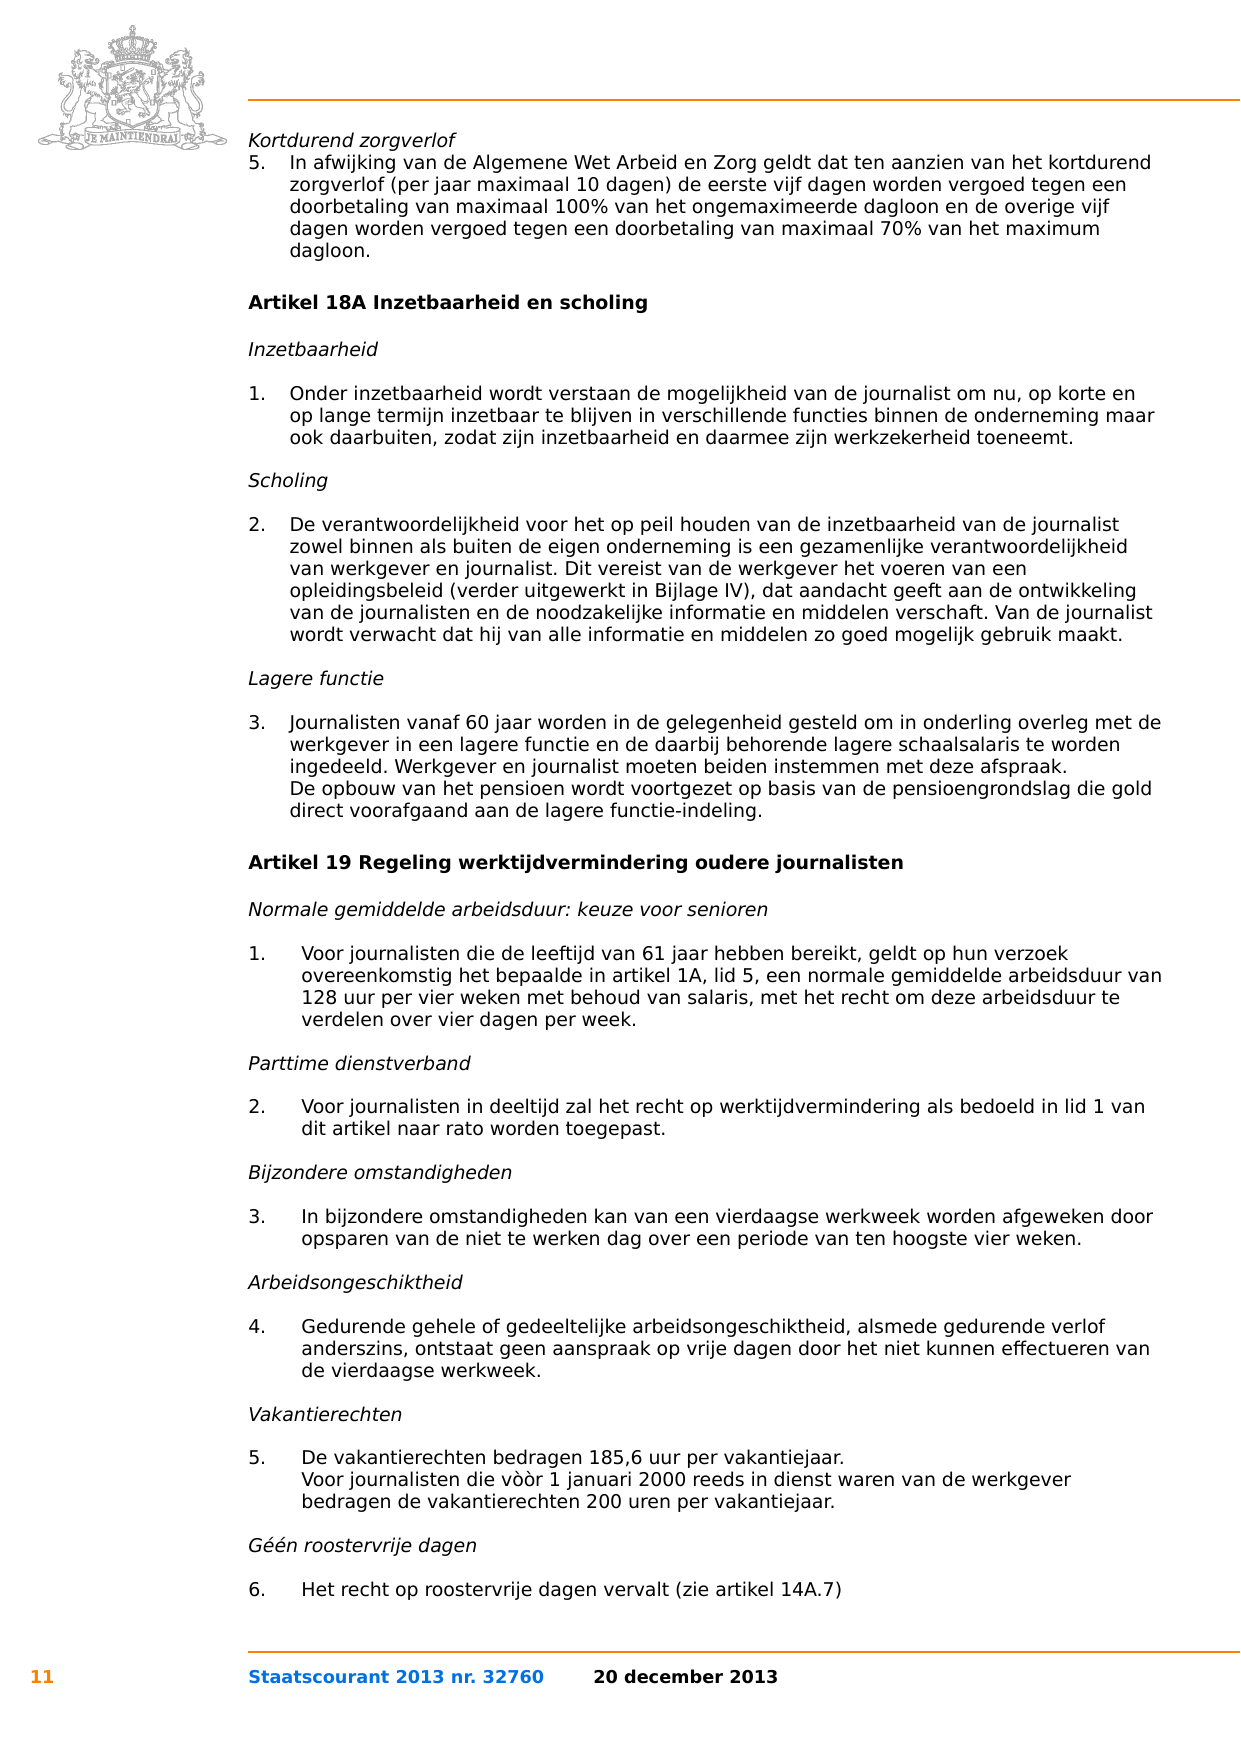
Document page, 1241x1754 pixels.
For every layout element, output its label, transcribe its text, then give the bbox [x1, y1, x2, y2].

subtitle Artikel 18A Inzetbaarheid en scholing [248, 292, 1163, 314]
text 2. De verantwoordelijkheid voor het op peil houden van de inzetbaarheid van de journalist zowel binnen als buiten de eigen onderneming is een gezamenlijke verantwoordelijkheid van werkgever en journalist. Dit vereist van de werkgever het voeren van een opleidingsbeleid (verder uitgewerkt in Bijlage IV), dat aandacht geeft aan de ontwikkeling van de journalisten en de noodzakelijke informatie en middelen verschaft. Van de journalist wordt verwacht dat hij van alle informatie en middelen zo goed mogelijk gebruik maakt. [248, 514, 1163, 646]
subtitle Lagere functie [248, 668, 1163, 690]
text 5. In afwijking van de Algemene Wet Arbeid en Zorg geldt dat ten aanzien van het kortdurend zorgverlof (per jaar maximaal 10 dagen) de eerste vijf dagen worden vergoed tegen een doorbetaling van maximaal 100% van het ongemaximeerde dagloon en de overige vijf dagen worden vergoed tegen een doorbetaling van maximaal 70% van het maximum dagloon. [248, 152, 1163, 262]
subtitle Vakantierechten [248, 1403, 1163, 1425]
text 1. Voor journalisten die de leeftijd van 61 jaar hebben bereikt, geldt op hun verzoek overeenkomstig het bepaalde in artikel 1A, lid 5, een normale gemiddelde arbeidsduur van 128 uur per vier weken met behoud van salaris, met het recht om deze arbeidsduur te verdelen over vier dagen per week. [248, 943, 1163, 1031]
subtitle Normale gemiddelde arbeidsduur: keuze voor senioren [248, 899, 1163, 921]
subtitle Inzetbaarheid [248, 339, 1163, 361]
text 4. Gedurende gehele of gedeeltelijke arbeidsongeschiktheid, alsmede gedurende verlof anderszins, ontstaat geen aanspraak op vrije dagen door het niet kunnen effectueren van de vierdaagse werkweek. [248, 1316, 1163, 1382]
subtitle Scholing [248, 470, 1163, 492]
text Voor journalisten die vòòr 1 januari 2000 reeds in dienst waren van de werkgever bedragen de vakantierechten 200 uren per vakantiejaar. [301, 1469, 1163, 1513]
text 5. De vakantierechten bedragen 185,6 uur per vakantiejaar. [248, 1447, 1163, 1469]
subtitle Bijzondere omstandigheden [248, 1162, 1163, 1184]
picture [38, 25, 227, 150]
text 2. Voor journalisten in deeltijd zal het recht op werktijdvermindering als bedoeld in lid 1 van dit artikel naar rato worden toegepast. [248, 1096, 1163, 1140]
text 6. Het recht op roostervrije dagen vervalt (zie artikel 14A.7) [248, 1579, 1163, 1601]
subtitle Géén roostervrije dagen [248, 1535, 1163, 1557]
text 3. In bijzondere omstandigheden kan van een vierdaagse werkweek worden afgeweken door opsparen van de niet te werken dag over een periode van ten hoogste vier weken. [248, 1206, 1163, 1250]
subtitle Kortdurend zorgverlof [248, 130, 1163, 152]
subtitle Artikel 19 Regeling werktijdvermindering oudere journalisten [248, 852, 1163, 874]
subtitle Parttime dienstverband [248, 1052, 1163, 1074]
subtitle Arbeidsongeschiktheid [248, 1272, 1163, 1294]
text 1. Onder inzetbaarheid wordt verstaan de mogelijkheid van de journalist om nu, op korte en op lange termijn inzetbaar te blijven in verschillende functies binnen de onderneming maar ook daarbuiten, zodat zijn inzetbaarheid en daarmee zijn werkzekerheid toeneemt. [248, 383, 1163, 448]
text 3. Journalisten vanaf 60 jaar worden in de gelegenheid gesteld om in onderling overleg met de werkgever in een lagere functie en de daarbij behorende lagere schaalsalaris te worden ingedeeld. Werkgever en journalist moeten beiden instemmen met deze afspraak. [248, 712, 1163, 778]
text De opbouw van het pensioen wordt voortgezet op basis van de pensioengrondslag die gold direct voorafgaand aan de lagere functie-indeling. [289, 778, 1163, 822]
